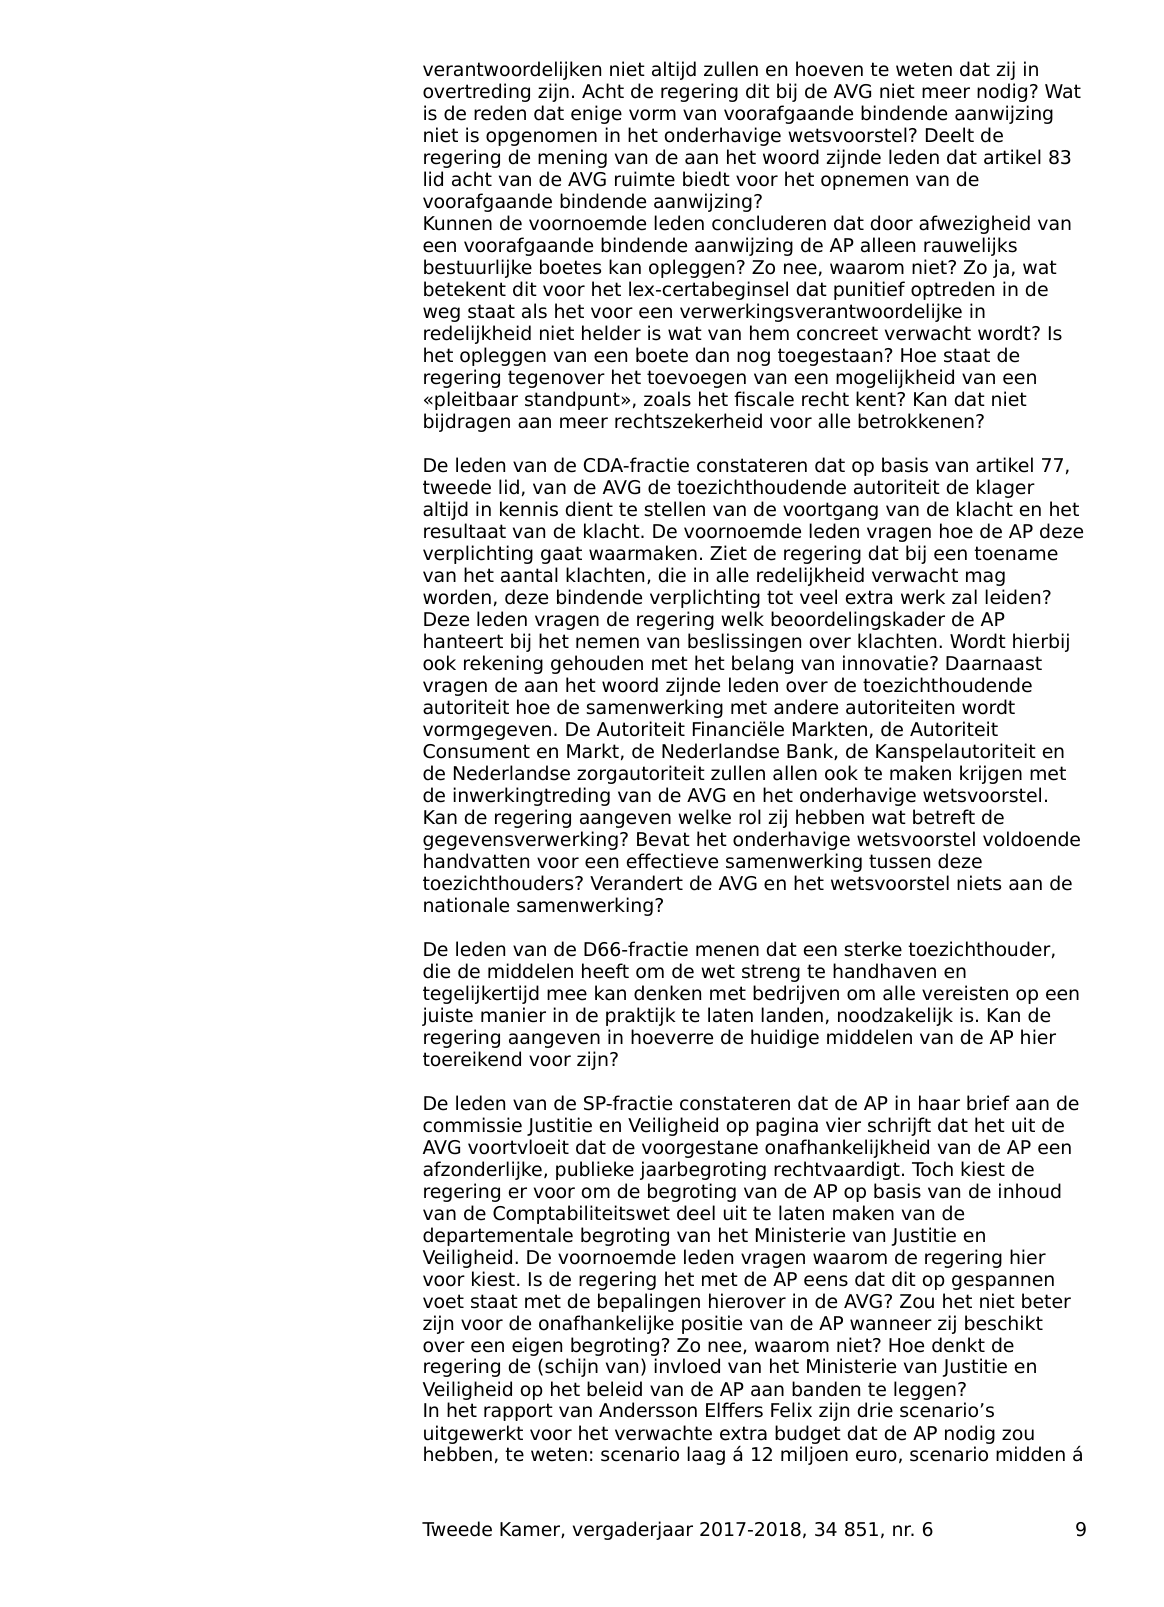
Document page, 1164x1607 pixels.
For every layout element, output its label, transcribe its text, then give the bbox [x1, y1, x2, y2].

text verantwoordelijken niet altijd zullen en hoeven te weten dat zij in overtreding zijn. Acht de regering dit bij de AVG niet meer nodig? Wat is de reden dat enige vorm van voorafgaande bindende aanwijzing niet is opgenomen in het onderhavige wetsvoorstel? Deelt de regering de mening van de aan het woord zijnde leden dat artikel 83 lid acht van de AVG ruimte biedt voor het opnemen van de voorafgaande bindende aanwijzing? [422, 59, 1087, 213]
text Kunnen de voornoemde leden concluderen dat door afwezigheid van een voorafgaande bindende aanwijzing de AP alleen rauwelijks bestuurlijke boetes kan opleggen? Zo nee, waarom niet? Zo ja, wat betekent dit voor het lex-certabeginsel dat punitief optreden in de weg staat als het voor een verwerkingsverantwoordelijke in redelijkheid niet helder is wat van hem concreet verwacht wordt? Is het opleggen van een boete dan nog toegestaan? Hoe staat de regering tegenover het toevoegen van een mogelijkheid van een «pleitbaar standpunt», zoals het fiscale recht kent? Kan dat niet bijdragen aan meer rechtszekerheid voor alle betrokkenen? [422, 213, 1087, 433]
text In het rapport van Andersson Elffers Felix zijn drie scenario’s uitgewerkt voor het verwachte extra budget dat de AP nodig zou hebben, te weten: scenario laag á 12 miljoen euro, scenario midden á [422, 1400, 1087, 1466]
text De leden van de SP-fractie constateren dat de AP in haar brief aan de commissie Justitie en Veiligheid op pagina vier schrijft dat het uit de AVG voortvloeit dat de voorgestane onafhankelijkheid van de AP een afzonderlijke, publieke jaarbegroting rechtvaardigt. Toch kiest de regering er voor om de begroting van de AP op basis van de inhoud van de Comptabiliteitswet deel uit te laten maken van de departementale begroting van het Ministerie van Justitie en Veiligheid. De voornoemde leden vragen waarom de regering hier voor kiest. Is de regering het met de AP eens dat dit op gespannen voet staat met de bepalingen hierover in de AVG? Zou het niet beter zijn voor de onafhankelijke positie van de AP wanneer zij beschikt over een eigen begroting? Zo nee, waarom niet? Hoe denkt de regering de (schijn van) invloed van het Ministerie van Justitie en Veiligheid op het beleid van de AP aan banden te leggen? [422, 1093, 1087, 1400]
text De leden van de D66-fractie menen dat een sterke toezichthouder, die de middelen heeft om de wet streng te handhaven en tegelijkertijd mee kan denken met bedrijven om alle vereisten op een juiste manier in de praktijk te laten landen, noodzakelijk is. Kan de regering aangeven in hoeverre de huidige middelen van de AP hier toereikend voor zijn? [422, 939, 1087, 1071]
text De leden van de CDA-fractie constateren dat op basis van artikel 77, tweede lid, van de AVG de toezichthoudende autoriteit de klager altijd in kennis dient te stellen van de voortgang van de klacht en het resultaat van de klacht. De voornoemde leden vragen hoe de AP deze verplichting gaat waarmaken. Ziet de regering dat bij een toename van het aantal klachten, die in alle redelijkheid verwacht mag worden, deze bindende verplichting tot veel extra werk zal leiden? Deze leden vragen de regering welk beoordelingskader de AP hanteert bij het nemen van beslissingen over klachten. Wordt hierbij ook rekening gehouden met het belang van innovatie? Daarnaast vragen de aan het woord zijnde leden over de toezichthoudende autoriteit hoe de samenwerking met andere autoriteiten wordt vormgegeven. De Autoriteit Financiële Markten, de Autoriteit Consument en Markt, de Nederlandse Bank, de Kanspelautoriteit en de Nederlandse zorgautoriteit zullen allen ook te maken krijgen met de inwerkingtreding van de AVG en het onderhavige wetsvoorstel. Kan de regering aangeven welke rol zij hebben wat betreft de gegevensverwerking? Bevat het onderhavige wetsvoorstel voldoende handvatten voor een effectieve samenwerking tussen deze toezichthouders? Verandert de AVG en het wetsvoorstel niets aan de nationale samenwerking? [422, 455, 1087, 916]
